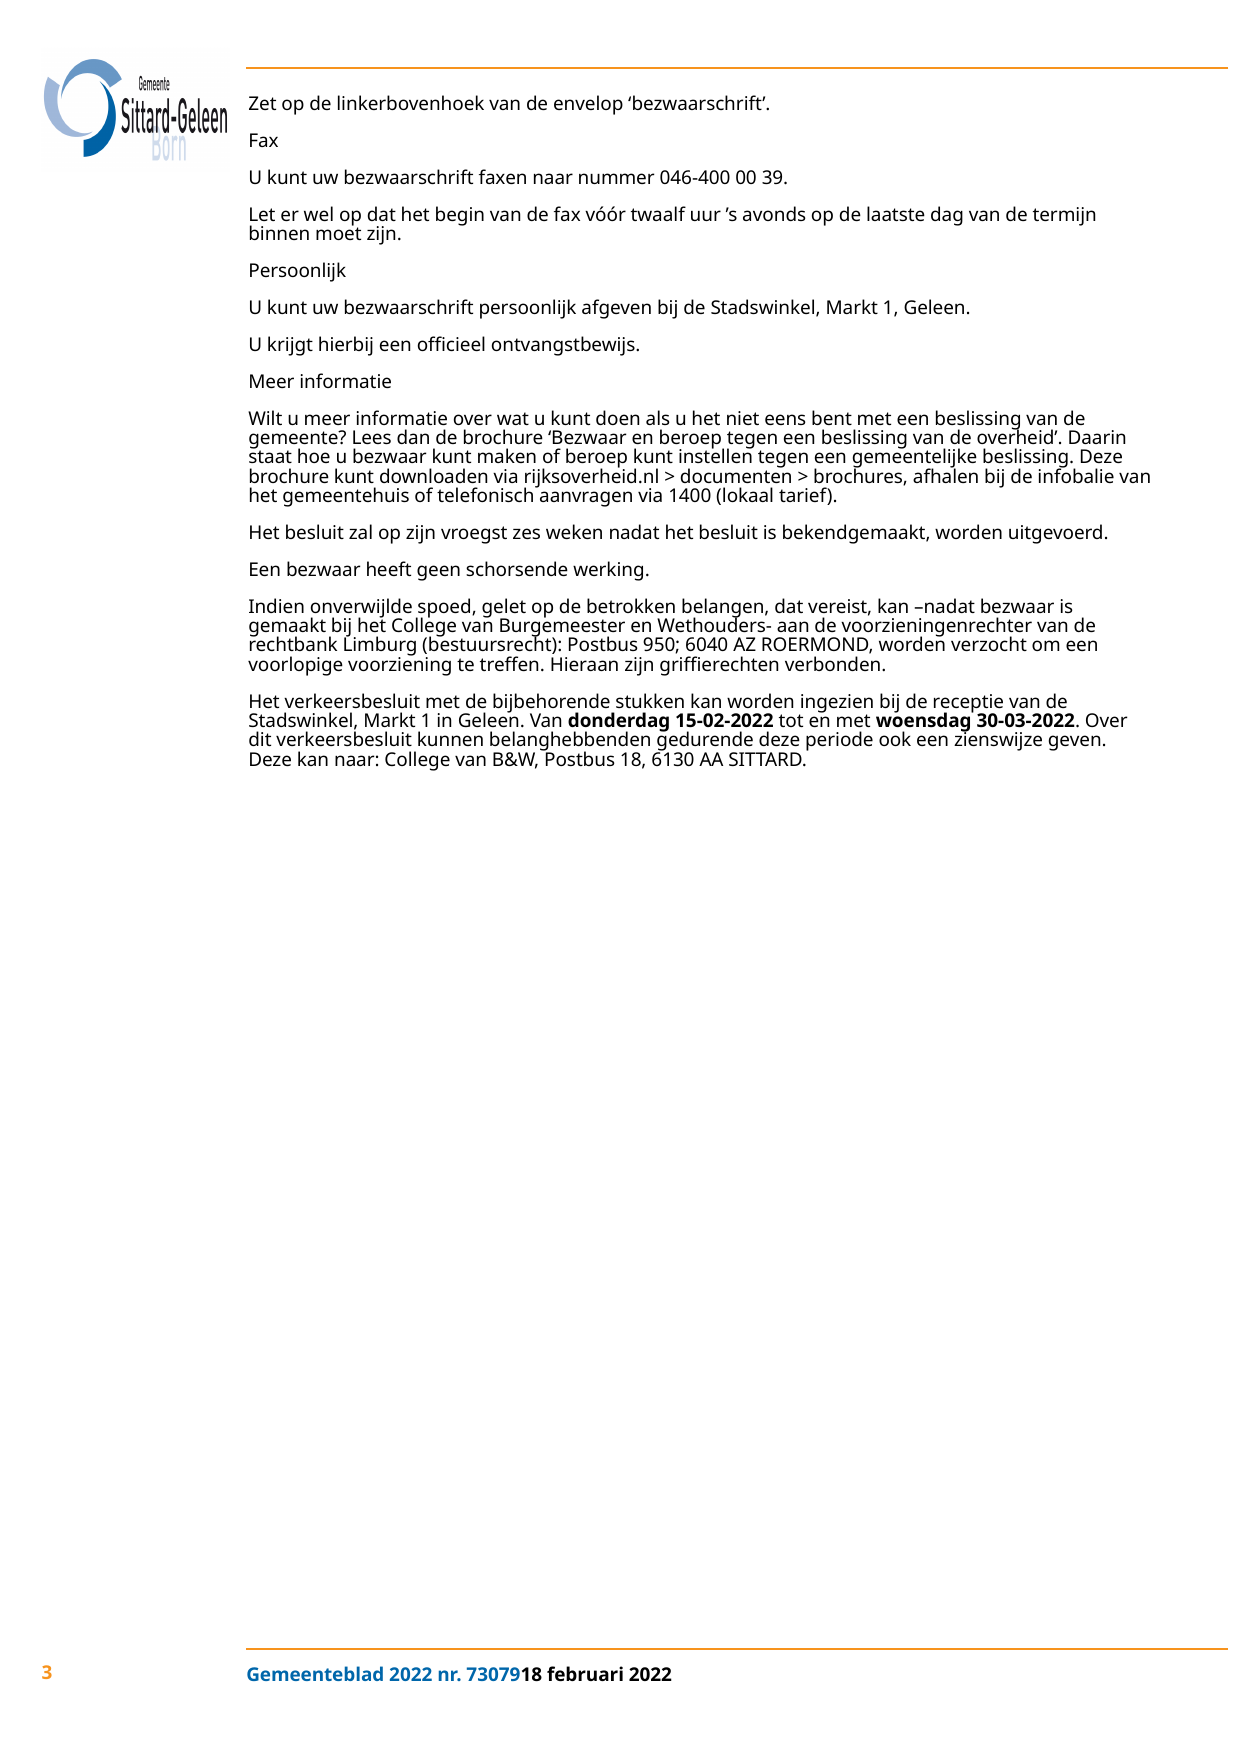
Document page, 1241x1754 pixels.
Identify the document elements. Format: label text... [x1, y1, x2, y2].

text U kunt uw bezwaarschrift persoonlijk afgeven bij de Stadswinkel, Markt 1, Geleen. [248, 299, 1152, 318]
text U krijgt hierbij een officieel ontvangstbewijs. [248, 336, 1152, 355]
text U kunt uw bezwaarschrift faxen naar nummer 046-400 00 39. [248, 169, 1152, 188]
text Let er wel op dat het begin van de fax vóór twaalf uur ’s avonds op de laatste dag van de termijn binnen moet zijn. [248, 206, 1152, 244]
picture [41, 47, 231, 172]
text Zet op de linkerbovenhoek van de envelop ‘bezwaarschrift’. [248, 95, 1152, 114]
text Het verkeersbesluit met de bijbehorende stukken kan worden ingezien bij de receptie van de Stadswinkel, Markt 1 in Geleen. Van donderdag 15-02-2022 tot en met woensdag 30-03-2022. Over dit verkeersbesluit kunnen belanghebbenden gedurende deze periode ook een zienswijze geven. Deze kan naar: College van B&W, Postbus 18, 6130 AA SITTARD. [248, 693, 1152, 770]
text Fax [248, 132, 1152, 151]
text Een bezwaar heeft geen schorsende werking. [248, 561, 1152, 580]
text Het besluit zal op zijn vroegst zes weken nadat het besluit is bekendgemaakt, worden uitgevoerd. [248, 524, 1152, 543]
text Meer informatie [248, 373, 1152, 392]
text Indien onverwijlde spoed, gelet op de betrokken belangen, dat vereist, kan –nadat bezwaar is gemaakt bij het College van Burgemeester en Wethouders- aan de voorzieningenrechter van de rechtbank Limburg (bestuursrecht): Postbus 950; 6040 AZ ROERMOND, worden verzocht om een voorlopige voorziening te treffen. Hieraan zijn griffierechten verbonden. [248, 598, 1152, 675]
text Persoonlijk [248, 262, 1152, 281]
text Wilt u meer informatie over wat u kunt doen als u het niet eens bent met een beslissing van de gemeente? Lees dan de brochure ‘Bezwaar en beroep tegen een beslissing van de overheid’. Daarin staat hoe u bezwaar kunt maken of beroep kunt instellen tegen een gemeentelijke beslissing. Deze brochure kunt downloaden via rijksoverheid.nl > documenten > brochures, afhalen bij de infobalie van het gemeentehuis of telefonisch aanvragen via 1400 (lokaal tarief). [248, 410, 1152, 506]
